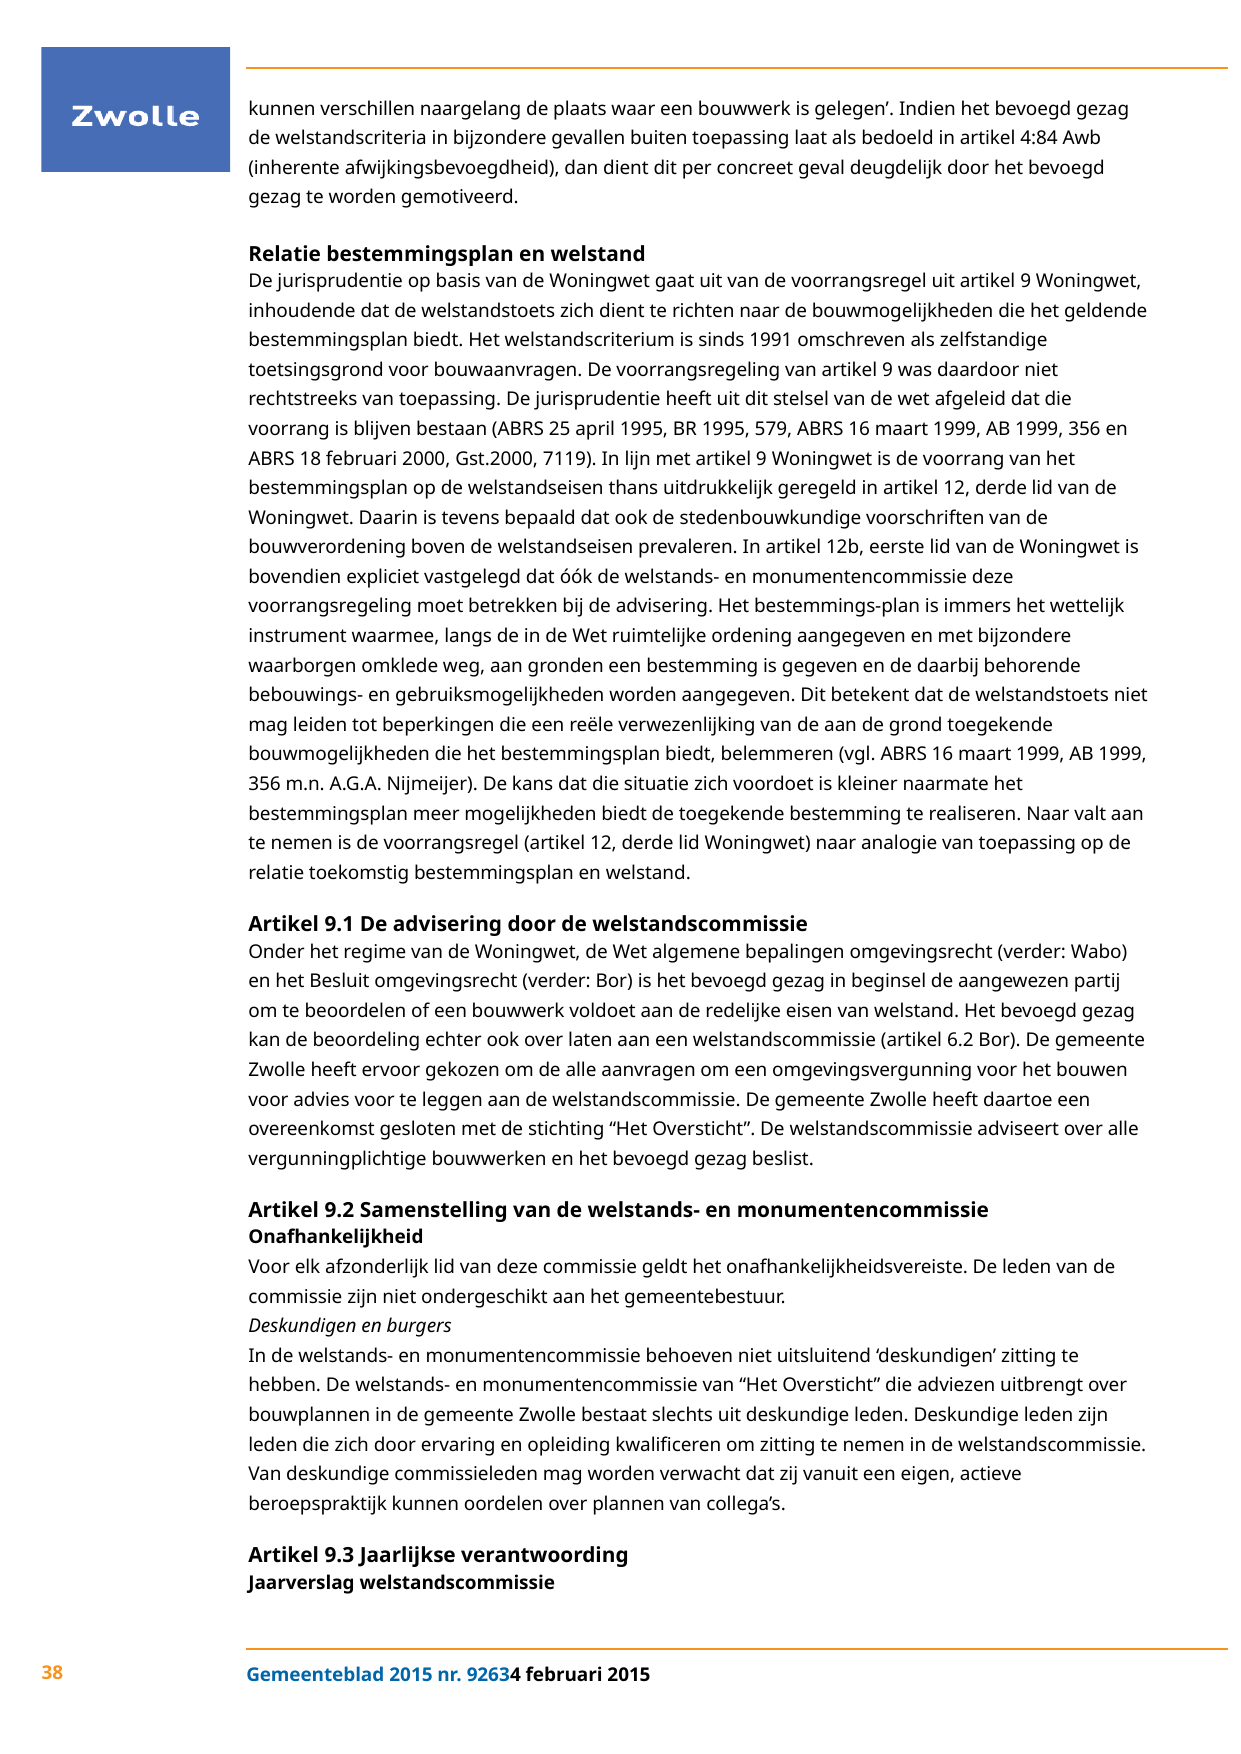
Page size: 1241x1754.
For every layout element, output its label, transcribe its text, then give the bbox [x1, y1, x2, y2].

text Artikel 9.3 Jaarlijkse verantwoording [248, 1540, 1152, 1569]
text kunnen verschillen naargelang de plaats waar een bouwwerk is gelegen’. Indien het bevoegd gezag de welstandscriteria in bijzondere gevallen buiten toepassing laat als bedoeld in artikel 4:84 Awb (inherente afwijkingsbevoegdheid), dan dient dit per concreet geval deugdelijk door het bevoegd gezag te worden gemotiveerd. [248, 95, 1152, 209]
text Relatie bestemmingsplan en welstand [248, 239, 1152, 267]
text Onafhankelijkheid [248, 1224, 1152, 1249]
text Artikel 9.1 De advisering door de welstandscommissie [248, 909, 1152, 938]
text Onder het regime van de Woningwet, de Wet algemene bepalingen omgevingsrecht (verder: Wabo) en het Besluit omgevingsrecht (verder: Bor) is het bevoegd gezag in beginsel de aangewezen partij om te beoordelen of een bouwwerk voldoet aan de redelijke eisen van welstand. Het bevoegd gezag kan de beoordeling echter ook over laten aan een welstandscommissie (artikel 6.2 Bor). De gemeente Zwolle heeft ervoor gekozen om de alle aanvragen om een omgevingsvergunning voor het bouwen voor advies voor te leggen aan de welstandscommissie. De gemeente Zwolle heeft daartoe een overeenkomst gesloten met de stichting “Het Oversticht”. De welstandscommissie adviseert over alle vergunningplichtige bouwwerken en het bevoegd gezag beslist. [248, 938, 1152, 1171]
text De jurisprudentie op basis van de Woningwet gaat uit van de voorrangsregel uit artikel 9 Woningwet, inhoudende dat de welstandstoets zich dient te richten naar de bouwmogelijkheden die het geldende bestemmingsplan biedt. Het welstandscriterium is sinds 1991 omschreven als zelfstandige toetsingsgrond voor bouwaanvragen. De voorrangsregeling van artikel 9 was daardoor niet rechtstreeks van toepassing. De jurisprudentie heeft uit dit stelsel van de wet afgeleid dat die voorrang is blijven bestaan (ABRS 25 april 1995, BR 1995, 579, ABRS 16 maart 1999, AB 1999, 356 en ABRS 18 februari 2000, Gst.2000, 7119). In lijn met artikel 9 Woningwet is de voorrang van het bestemmingsplan op de welstandseisen thans uitdrukkelijk geregeld in artikel 12, derde lid van de Woningwet. Daarin is tevens bepaald dat ook de stedenbouwkundige voorschriften van de bouwverordening boven de welstandseisen prevaleren. In artikel 12b, eerste lid van de Woningwet is bovendien expliciet vastgelegd dat óók de welstands- en monumentencommissie deze voorrangsregeling moet betrekken bij de advisering. Het bestemmings-plan is immers het wettelijk instrument waarmee, langs de in de Wet ruimtelijke ordening aangegeven en met bijzondere waarborgen omklede weg, aan gronden een bestemming is gegeven en de daarbij behorende bebouwings- en gebruiksmogelijkheden worden aangegeven. Dit betekent dat de welstandstoets niet mag leiden tot beperkingen die een reële verwezenlijking van de aan de grond toegekende bouwmogelijkheden die het bestemmingsplan biedt, belemmeren (vgl. ABRS 16 maart 1999, AB 1999, 356 m.n. A.G.A. Nijmeijer). De kans dat die situatie zich voordoet is kleiner naarmate het bestemmingsplan meer mogelijkheden biedt de toegekende bestemming te realiseren. Naar valt aan te nemen is de voorrangsregel (artikel 12, derde lid Woningwet) naar analogie van toepassing op de relatie toekomstig bestemmingsplan en welstand. [248, 267, 1152, 885]
text In de welstands- en monumentencommissie behoeven niet uitsluitend ‘deskundigen’ zitting te hebben. De welstands- en monumentencommissie van “Het Oversticht” die adviezen uitbrengt over bouwplannen in de gemeente Zwolle bestaat slechts uit deskundige leden. Deskundige leden zijn leden die zich door ervaring en opleiding kwalificeren om zitting te nemen in de welstandscommissie. Van deskundige commissieleden mag worden verwacht dat zij vanuit een eigen, actieve beroepspraktijk kunnen oordelen over plannen van collega’s. [248, 1342, 1152, 1516]
picture [41, 47, 231, 172]
text Deskundigen en burgers [248, 1312, 1152, 1338]
text Voor elk afzonderlijk lid van deze commissie geldt het onafhankelijkheidsvereiste. De leden van de commissie zijn niet ondergeschikt aan het gemeentebestuur. [248, 1253, 1152, 1309]
text Artikel 9.2 Samenstelling van de welstands- en monumentencommissie [248, 1195, 1152, 1224]
text Jaarverslag welstandscommissie [248, 1569, 1152, 1594]
